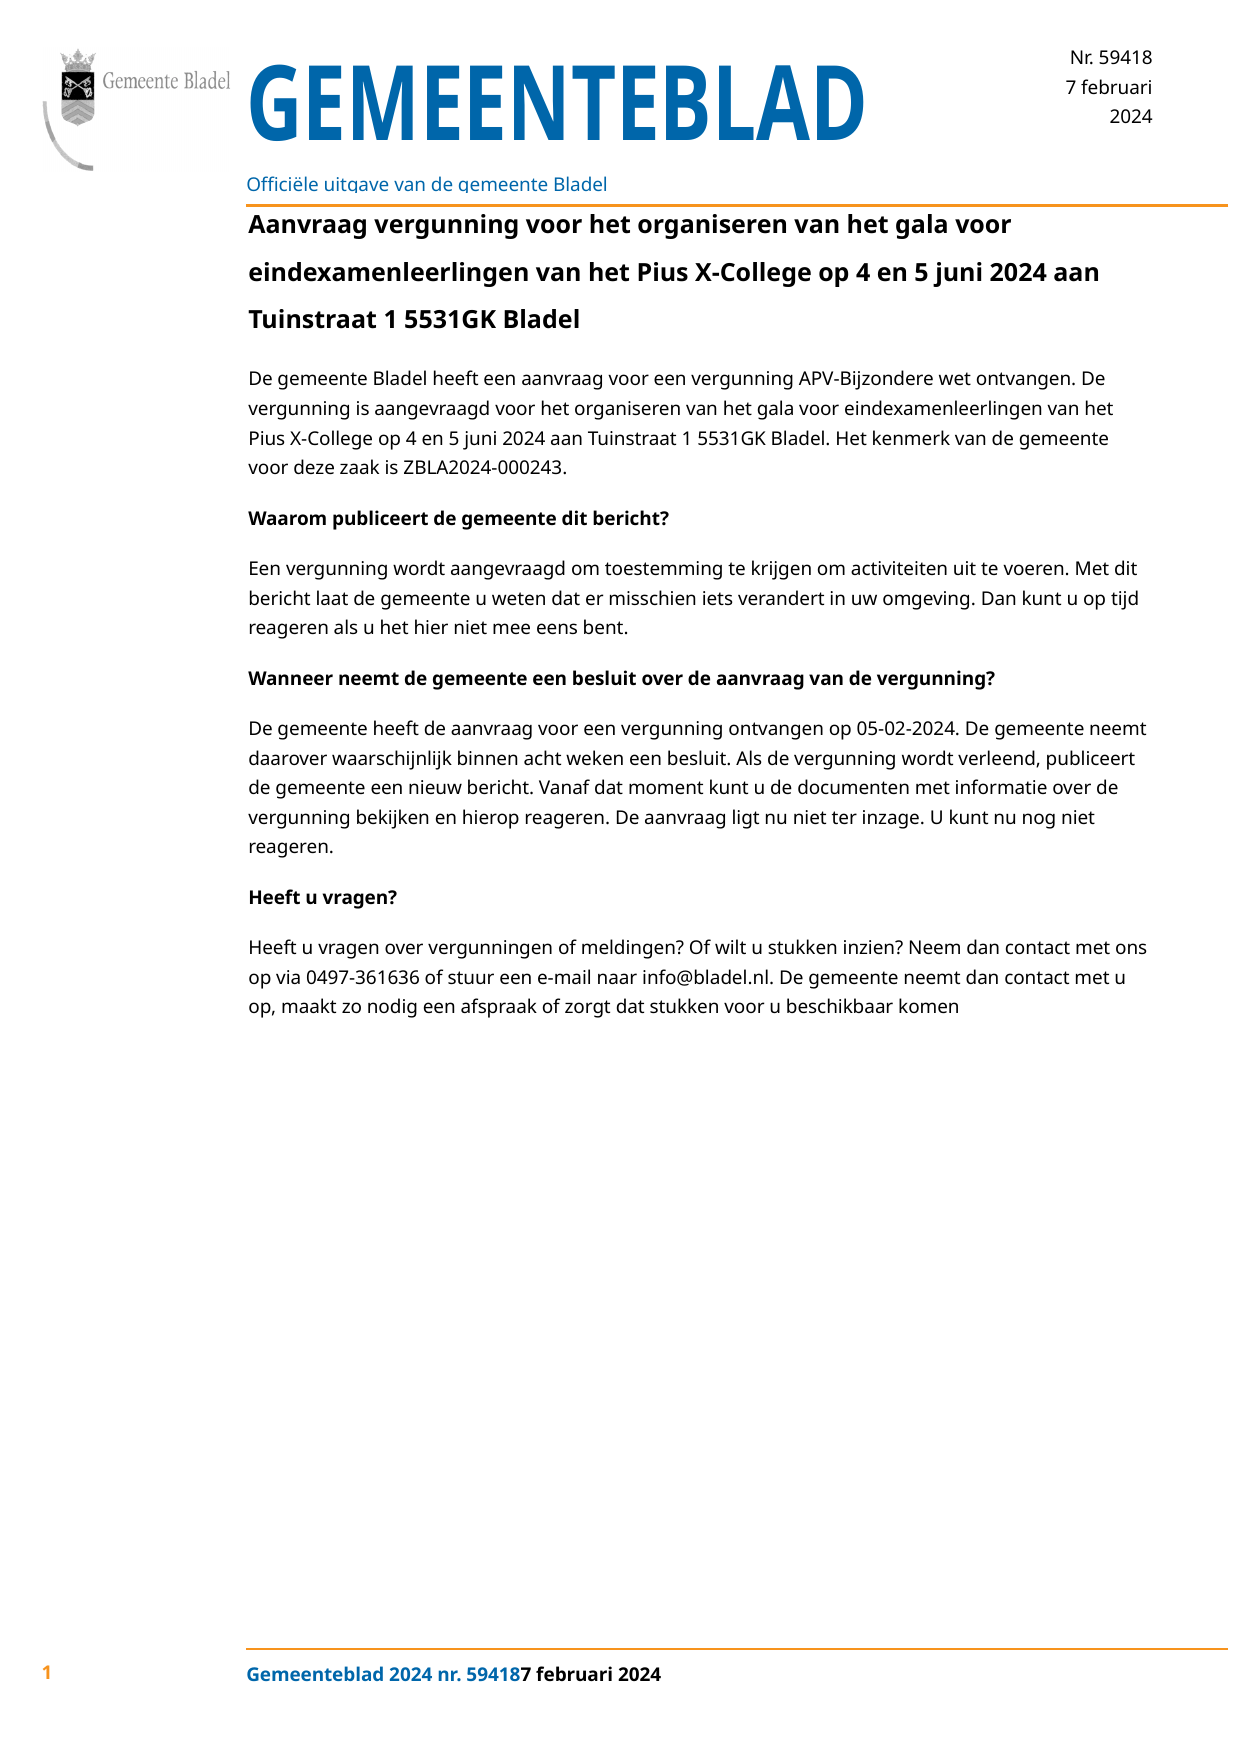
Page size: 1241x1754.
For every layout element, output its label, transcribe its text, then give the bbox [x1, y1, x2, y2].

text Wanneer neemt de gemeente een besluit over de aanvraag van de vergunning? [248, 665, 1152, 690]
text De gemeente heeft de aanvraag voor een vergunning ontvangen op 05-02-2024. De gemeente neemt daarover waarschijnlijk binnen acht weken een besluit. Als de vergunning wordt verleend, publiceert de gemeente een nieuw bericht. Vanaf dat moment kunt u de documenten met informatie over de vergunning bekijken en hierop reageren. De aanvraag ligt nu niet ter inzage. U kunt nu nog niet reageren. [248, 715, 1152, 859]
text Waarom publiceert de gemeente dit bericht? [248, 505, 1152, 530]
text Een vergunning wordt aangevraagd om toestemming te krijgen om activiteiten uit te voeren. Met dit bericht laat de gemeente u weten dat er misschien iets verandert in uw omgeving. Dan kunt u op tijd reageren als u het hier niet mee eens bent. [248, 555, 1152, 640]
picture [41, 47, 231, 172]
text Aanvraag vergunning voor het organiseren van het gala voor eindexamenleerlingen van het Pius X-College op 4 en 5 juni 2024 aan Tuinstraat 1 5531GK Bladel [248, 207, 1152, 336]
text Heeft u vragen over vergunningen of meldingen? Of wilt u stukken inzien? Neem dan contact met ons op via 0497-361636 of stuur een e-mail naar info@bladel.nl. De gemeente neemt dan contact met u op, maakt zo nodig een afspraak of zorgt dat stukken voor u beschikbaar komen [248, 934, 1152, 1019]
text De gemeente Bladel heeft een aanvraag voor een vergunning APV-Bijzondere wet ontvangen. De vergunning is aangevraagd voor het organiseren van het gala voor eindexamenleerlingen van het Pius X-College op 4 en 5 juni 2024 aan Tuinstraat 1 5531GK Bladel. Het kenmerk van de gemeente voor deze zaak is ZBLA2024-000243. [248, 366, 1152, 480]
text Heeft u vragen? [248, 884, 1152, 909]
